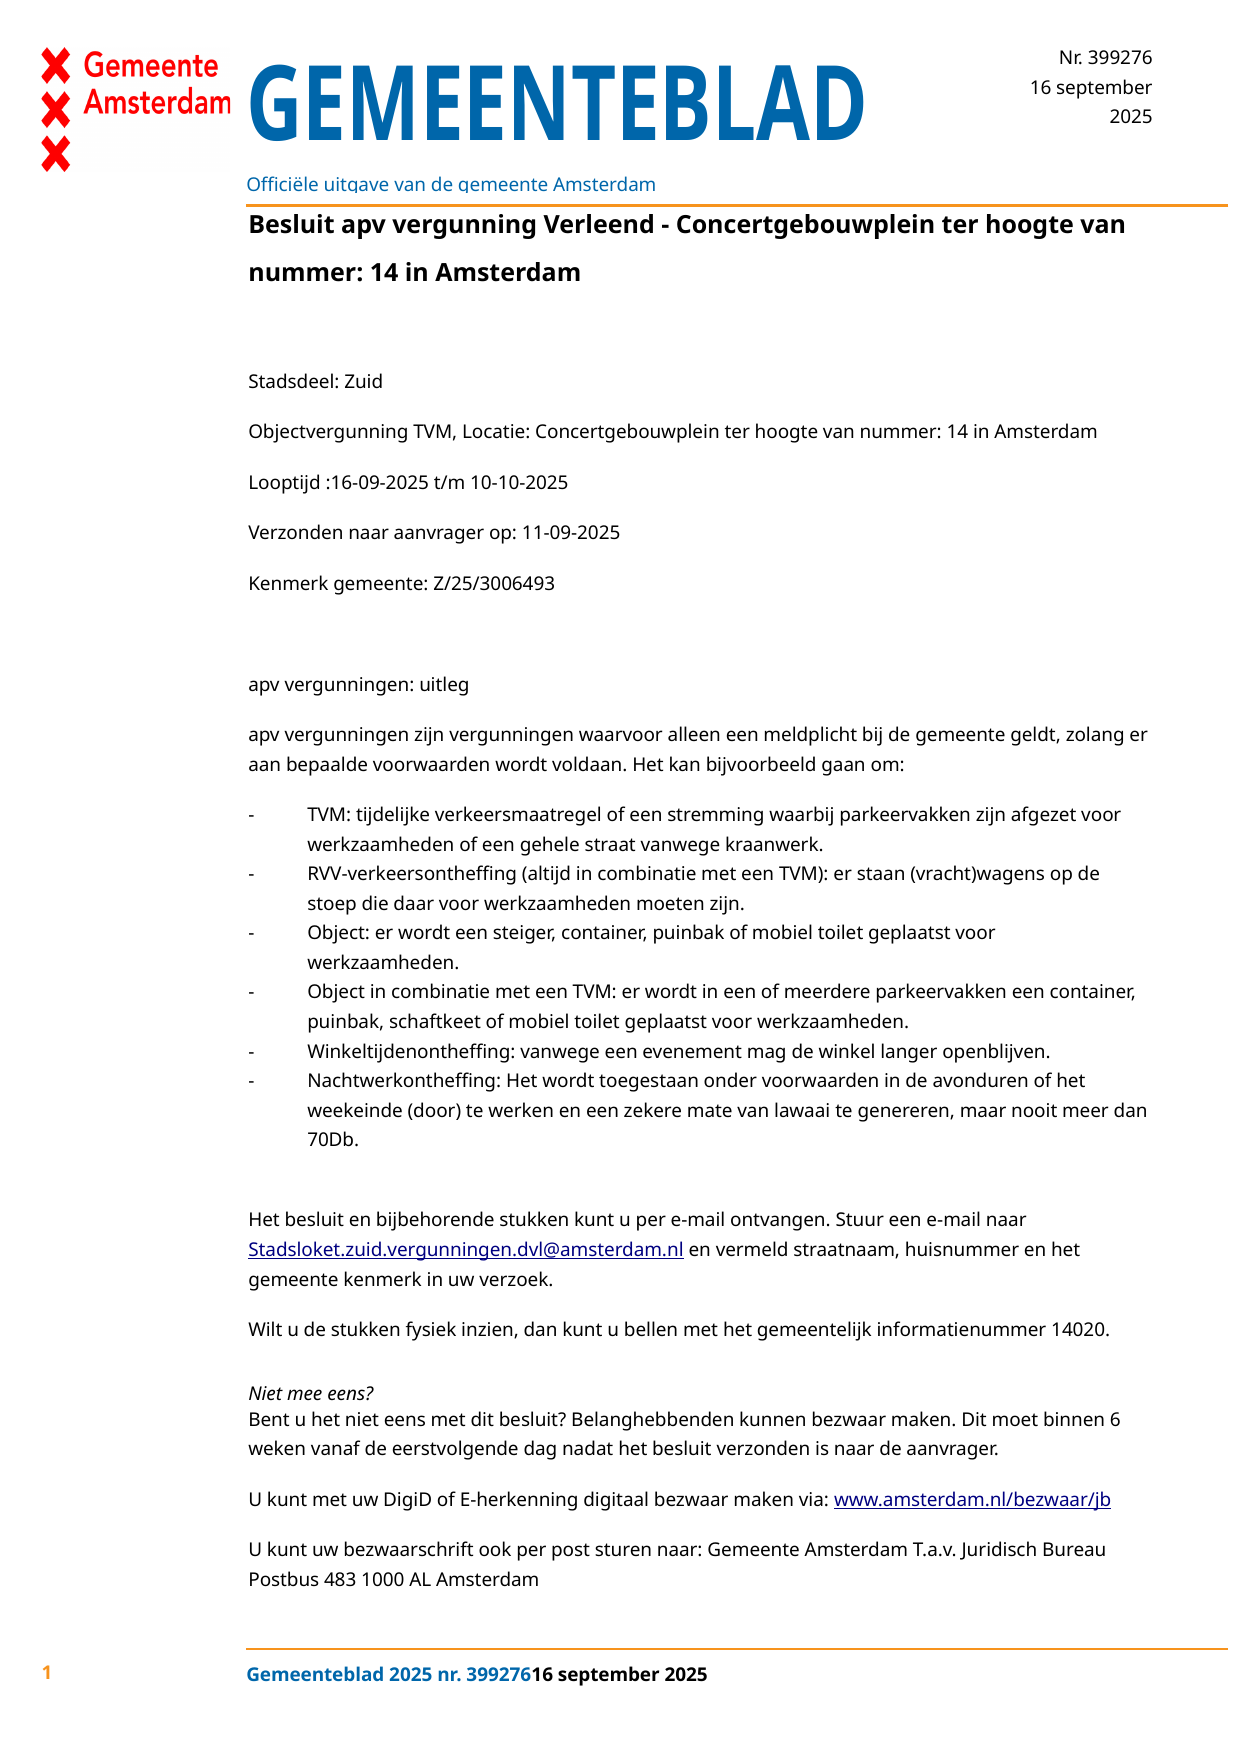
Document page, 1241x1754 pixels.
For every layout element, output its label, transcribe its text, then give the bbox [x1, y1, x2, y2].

text Wilt u de stukken fysiek inzien, dan kunt u bellen met het gemeentelijk informatienummer 14020. [248, 1316, 1152, 1342]
text Looptijd :16-09-2025 t/m 10-10-2025 [248, 469, 1152, 495]
text Niet mee eens? [248, 1380, 1152, 1406]
picture [41, 47, 231, 172]
text Besluit apv vergunning Verleend - Concertgebouwplein ter hoogte van nummer: 14 in Amsterdam [248, 207, 1152, 288]
text Objectvergunning TVM, Locatie: Concertgebouwplein ter hoogte van nummer: 14 in Amsterdam [248, 419, 1152, 444]
text Kenmerk gemeente: Z/25/3006493 [248, 570, 1152, 596]
list RVV-verkeersontheffing (altijd in combinatie met een TVM): er staan (vracht)wagens op de stoep die daar voor werkzaamheden moeten zijn. [248, 860, 1152, 916]
list Object: er wordt een steiger, container, puinbak of mobiel toilet geplaatst voor werkzaamheden. [248, 919, 1152, 975]
list Winkeltijdenontheffing: vanwege een evenement mag de winkel langer openblijven. [248, 1038, 1152, 1064]
list TVM: tijdelijke verkeersmaatregel of een stremming waarbij parkeervakken zijn afgezet voor werkzaamheden of een gehele straat vanwege kraanwerk. [248, 801, 1152, 857]
text apv vergunningen zijn vergunningen waarvoor alleen een meldplicht bij de gemeente geldt, zolang er aan bepaalde voorwaarden wordt voldaan. Het kan bijvoorbeeld gaan om: [248, 721, 1152, 777]
text Bent u het niet eens met dit besluit? Belanghebbenden kunnen bezwaar maken. Dit moet binnen 6 weken vanaf de eerstvolgende dag nadat het besluit verzonden is naar de aanvrager. [248, 1406, 1152, 1461]
list Object in combinatie met een TVM: er wordt in een of meerdere parkeervakken een container, puinbak, schaftkeet of mobiel toilet geplaatst voor werkzaamheden. [248, 979, 1152, 1034]
text U kunt met uw DigiD of E-herkenning digitaal bezwaar maken via: www.amsterdam.nl/bezwaar/jb [248, 1486, 1152, 1512]
text Stadsdeel: Zuid [248, 368, 1152, 394]
text U kunt uw bezwaarschrift ook per post sturen naar: Gemeente Amsterdam T.a.v. Juridisch Bureau Postbus 483 1000 AL Amsterdam [248, 1536, 1152, 1592]
text Het besluit en bijbehorende stukken kunt u per e-mail ontvangen. Stuur een e-mail naar Stadsloket.zuid.vergunningen.dvl@amsterdam.nl en vermeld straatnaam, huisnummer en het gemeente kenmerk in uw verzoek. [248, 1207, 1152, 1292]
text Verzonden naar aanvrager op: 11-09-2025 [248, 519, 1152, 545]
text apv vergunningen: uitleg [248, 671, 1152, 697]
list Nachtwerkontheffing: Het wordt toegestaan onder voorwaarden in de avonduren of het weekeinde (door) te werken en een zekere mate van lawaai te genereren, maar nooit meer dan 70Db. [248, 1067, 1152, 1152]
